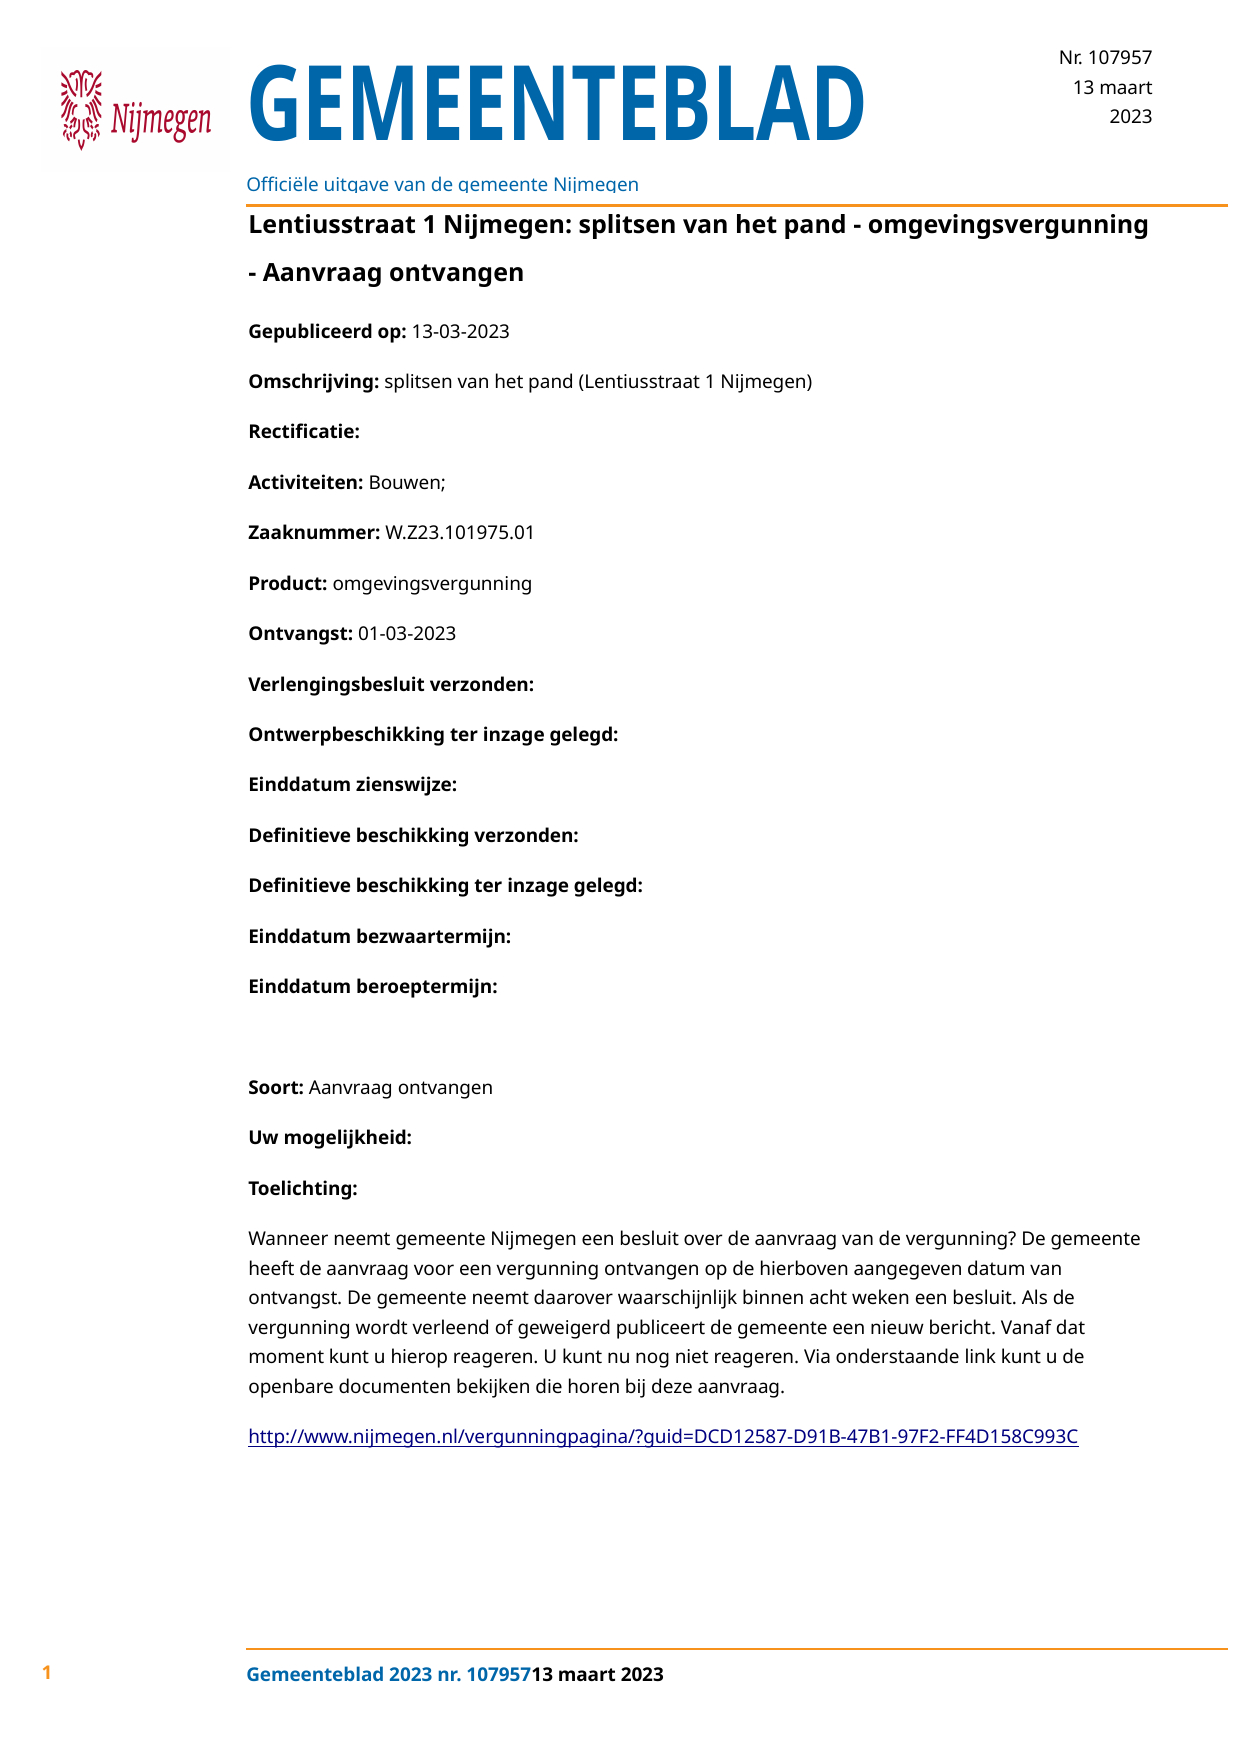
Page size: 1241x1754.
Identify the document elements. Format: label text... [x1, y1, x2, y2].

text Uw mogelijkheid: [248, 1124, 1152, 1150]
text Einddatum bezwaartermijn: [248, 923, 1152, 949]
text Einddatum zienswijze: [248, 772, 1152, 797]
text Definitieve beschikking verzonden: [248, 822, 1152, 848]
text Zaaknummer: W.Z23.101975.01 [248, 519, 1152, 545]
text Toelichting: [248, 1175, 1152, 1201]
text Product: omgevingsvergunning [248, 570, 1152, 596]
text Omschrijving: splitsen van het pand (Lentiusstraat 1 Nijmegen) [248, 368, 1152, 394]
text Activiteiten: Bouwen; [248, 469, 1152, 495]
text Einddatum beroeptermijn: [248, 973, 1152, 999]
text Ontvangst: 01-03-2023 [248, 620, 1152, 646]
text Lentiusstraat 1 Nijmegen: splitsen van het pand - omgevingsvergunning - Aanvraag ontvangen [248, 207, 1152, 288]
text http://www.nijmegen.nl/vergunningpagina/?guid=DCD12587-D91B-47B1-97F2-FF4D158C993C [248, 1424, 1152, 1449]
picture [41, 47, 231, 172]
text Definitieve beschikking ter inzage gelegd: [248, 872, 1152, 898]
text Rectificatie: [248, 419, 1152, 444]
text Verlengingsbesluit verzonden: [248, 671, 1152, 697]
text Ontwerpbeschikking ter inzage gelegd: [248, 721, 1152, 747]
text Gepubliceerd op: 13-03-2023 [248, 318, 1152, 344]
text Soort: Aanvraag ontvangen [248, 1074, 1152, 1100]
text Wanneer neemt gemeente Nijmegen een besluit over de aanvraag van de vergunning? De gemeente heeft de aanvraag voor een vergunning ontvangen op de hierboven aangegeven datum van ontvangst. De gemeente neemt daarover waarschijnlijk binnen acht weken een besluit. Als de vergunning wordt verleend of geweigerd publiceert de gemeente een nieuw bericht. Vanaf dat moment kunt u hierop reageren. U kunt nu nog niet reageren. Via onderstaande link kunt u de openbare documenten bekijken die horen bij deze aanvraag. [248, 1225, 1152, 1399]
